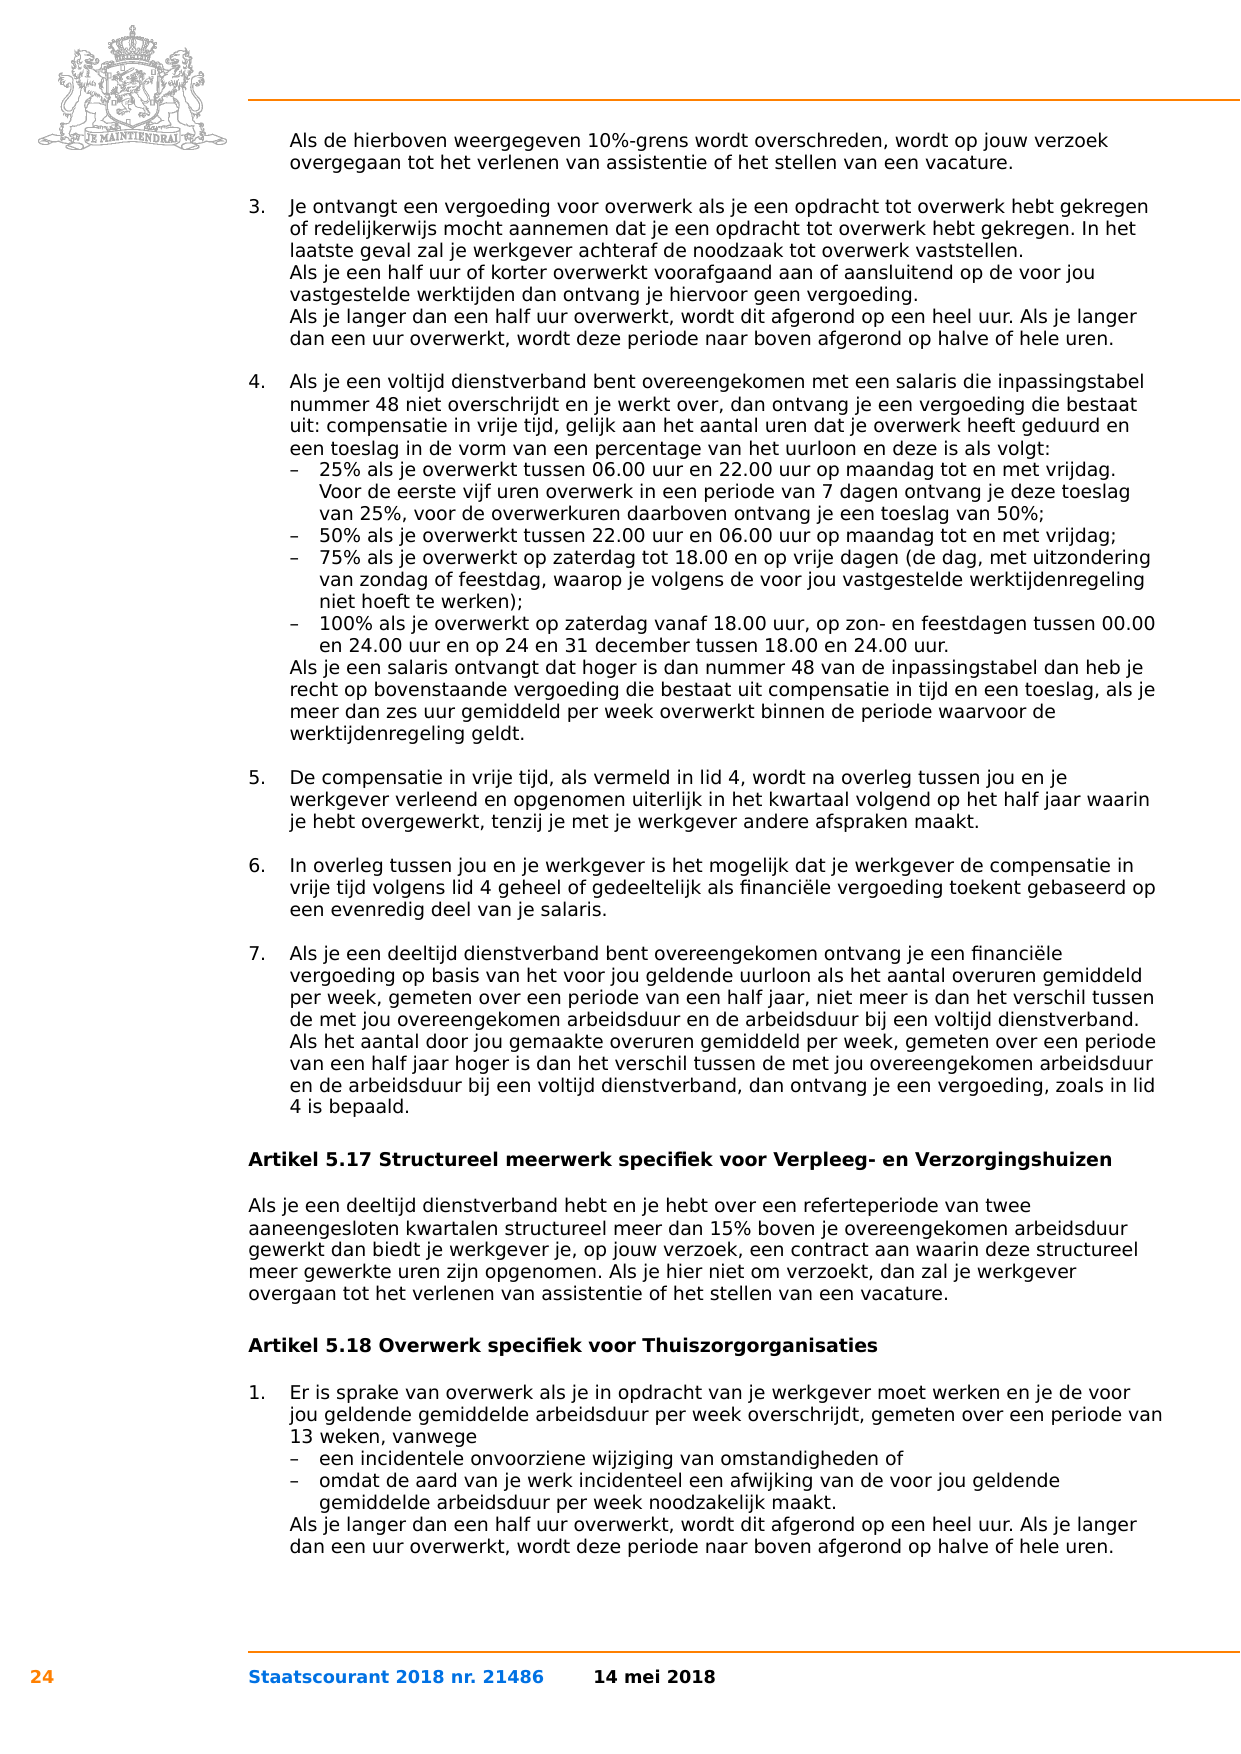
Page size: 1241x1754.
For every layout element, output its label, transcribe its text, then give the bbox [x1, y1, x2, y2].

text 6. In overleg tussen jou en je werkgever is het mogelijk dat je werkgever de compensatie in vrije tijd volgens lid 4 geheel of gedeeltelijk als financiële vergoeding toekent gebaseerd op een evenredig deel van je salaris. [248, 855, 1163, 921]
text 4. Als je een voltijd dienstverband bent overeengekomen met een salaris die inpassingstabel nummer 48 niet overschrijdt en je werkt over, dan ontvang je een vergoeding die bestaat uit: compensatie in vrije tijd, gelijk aan het aantal uren dat je overwerk heeft geduurd en een toeslag in de vorm van een percentage van het uurloon en deze is als volgt: [248, 371, 1163, 459]
text Als je langer dan een half uur overwerkt, wordt dit afgerond op een heel uur. Als je langer dan een uur overwerkt, wordt deze periode naar boven afgerond op halve of hele uren. [289, 1514, 1163, 1558]
text Als de hierboven weergegeven 10%-grens wordt overschreden, wordt op jouw verzoek overgegaan tot het verlenen van assistentie of het stellen van een vacature. [289, 130, 1163, 174]
text – omdat de aard van je werk incidenteel een afwijking van de voor jou geldende gemiddelde arbeidsduur per week noodzakelijk maakt. [289, 1470, 1163, 1514]
text – een incidentele onvoorziene wijziging van omstandigheden of [289, 1448, 1163, 1470]
subtitle Artikel 5.17 Structureel meerwerk specifiek voor Verpleeg- en Verzorgingshuizen [248, 1148, 1163, 1170]
text 7. Als je een deeltijd dienstverband bent overeengekomen ontvang je een financiële vergoeding op basis van het voor jou geldende uurloon als het aantal overuren gemiddeld per week, gemeten over een periode van een half jaar, niet meer is dan het verschil tussen de met jou overeengekomen arbeidsduur en de arbeidsduur bij een voltijd dienstverband. Als het aantal door jou gemaakte overuren gemiddeld per week, gemeten over een periode van een half jaar hoger is dan het verschil tussen de met jou overeengekomen arbeidsduur en de arbeidsduur bij een voltijd dienstverband, dan ontvang je een vergoeding, zoals in lid 4 is bepaald. [248, 943, 1163, 1118]
subtitle Artikel 5.18 Overwerk specifiek voor Thuiszorgorganisaties [248, 1335, 1163, 1357]
text – 50% als je overwerkt tussen 22.00 uur en 06.00 uur op maandag tot en met vrijdag; [289, 525, 1163, 547]
text Als je een salaris ontvangt dat hoger is dan nummer 48 van de inpassingstabel dan heb je recht op bovenstaande vergoeding die bestaat uit compensatie in tijd en een toeslag, als je meer dan zes uur gemiddeld per week overwerkt binnen de periode waarvoor de werktijdenregeling geldt. [289, 657, 1163, 745]
text Als je een deeltijd dienstverband hebt en je hebt over een referteperiode van twee aaneengesloten kwartalen structureel meer dan 15% boven je overeengekomen arbeidsduur gewerkt dan biedt je werkgever je, op jouw verzoek, een contract aan waarin deze structureel meer gewerkte uren zijn opgenomen. Als je hier niet om verzoekt, dan zal je werkgever overgaan tot het verlenen van assistentie of het stellen van een vacature. [248, 1195, 1163, 1305]
text – 100% als je overwerkt op zaterdag vanaf 18.00 uur, op zon- en feestdagen tussen 00.00 en 24.00 uur en op 24 en 31 december tussen 18.00 en 24.00 uur. [289, 613, 1163, 657]
text Als je een half uur of korter overwerkt voorafgaand aan of aansluitend op de voor jou vastgestelde werktijden dan ontvang je hiervoor geen vergoeding. [289, 262, 1163, 306]
text – 75% als je overwerkt op zaterdag tot 18.00 en op vrije dagen (de dag, met uitzondering van zondag of feestdag, waarop je volgens de voor jou vastgestelde werktijdenregeling niet hoeft te werken); [289, 547, 1163, 613]
text 5. De compensatie in vrije tijd, als vermeld in lid 4, wordt na overleg tussen jou en je werkgever verleend en opgenomen uiterlijk in het kwartaal volgend op het half jaar waarin je hebt overgewerkt, tenzij je met je werkgever andere afspraken maakt. [248, 767, 1163, 833]
text 1. Er is sprake van overwerk als je in opdracht van je werkgever moet werken en je de voor jou geldende gemiddelde arbeidsduur per week overschrijdt, gemeten over een periode van 13 weken, vanwege [248, 1382, 1163, 1448]
text – 25% als je overwerkt tussen 06.00 uur en 22.00 uur op maandag tot en met vrijdag. Voor de eerste vijf uren overwerk in een periode van 7 dagen ontvang je deze toeslag van 25%, voor de overwerkuren daarboven ontvang je een toeslag van 50%; [289, 459, 1163, 525]
text Als je langer dan een half uur overwerkt, wordt dit afgerond op een heel uur. Als je langer dan een uur overwerkt, wordt deze periode naar boven afgerond op halve of hele uren. [289, 306, 1163, 349]
text 3. Je ontvangt een vergoeding voor overwerk als je een opdracht tot overwerk hebt gekregen of redelijkerwijs mocht aannemen dat je een opdracht tot overwerk hebt gekregen. In het laatste geval zal je werkgever achteraf de noodzaak tot overwerk vaststellen. [248, 196, 1163, 262]
picture [38, 25, 227, 150]
